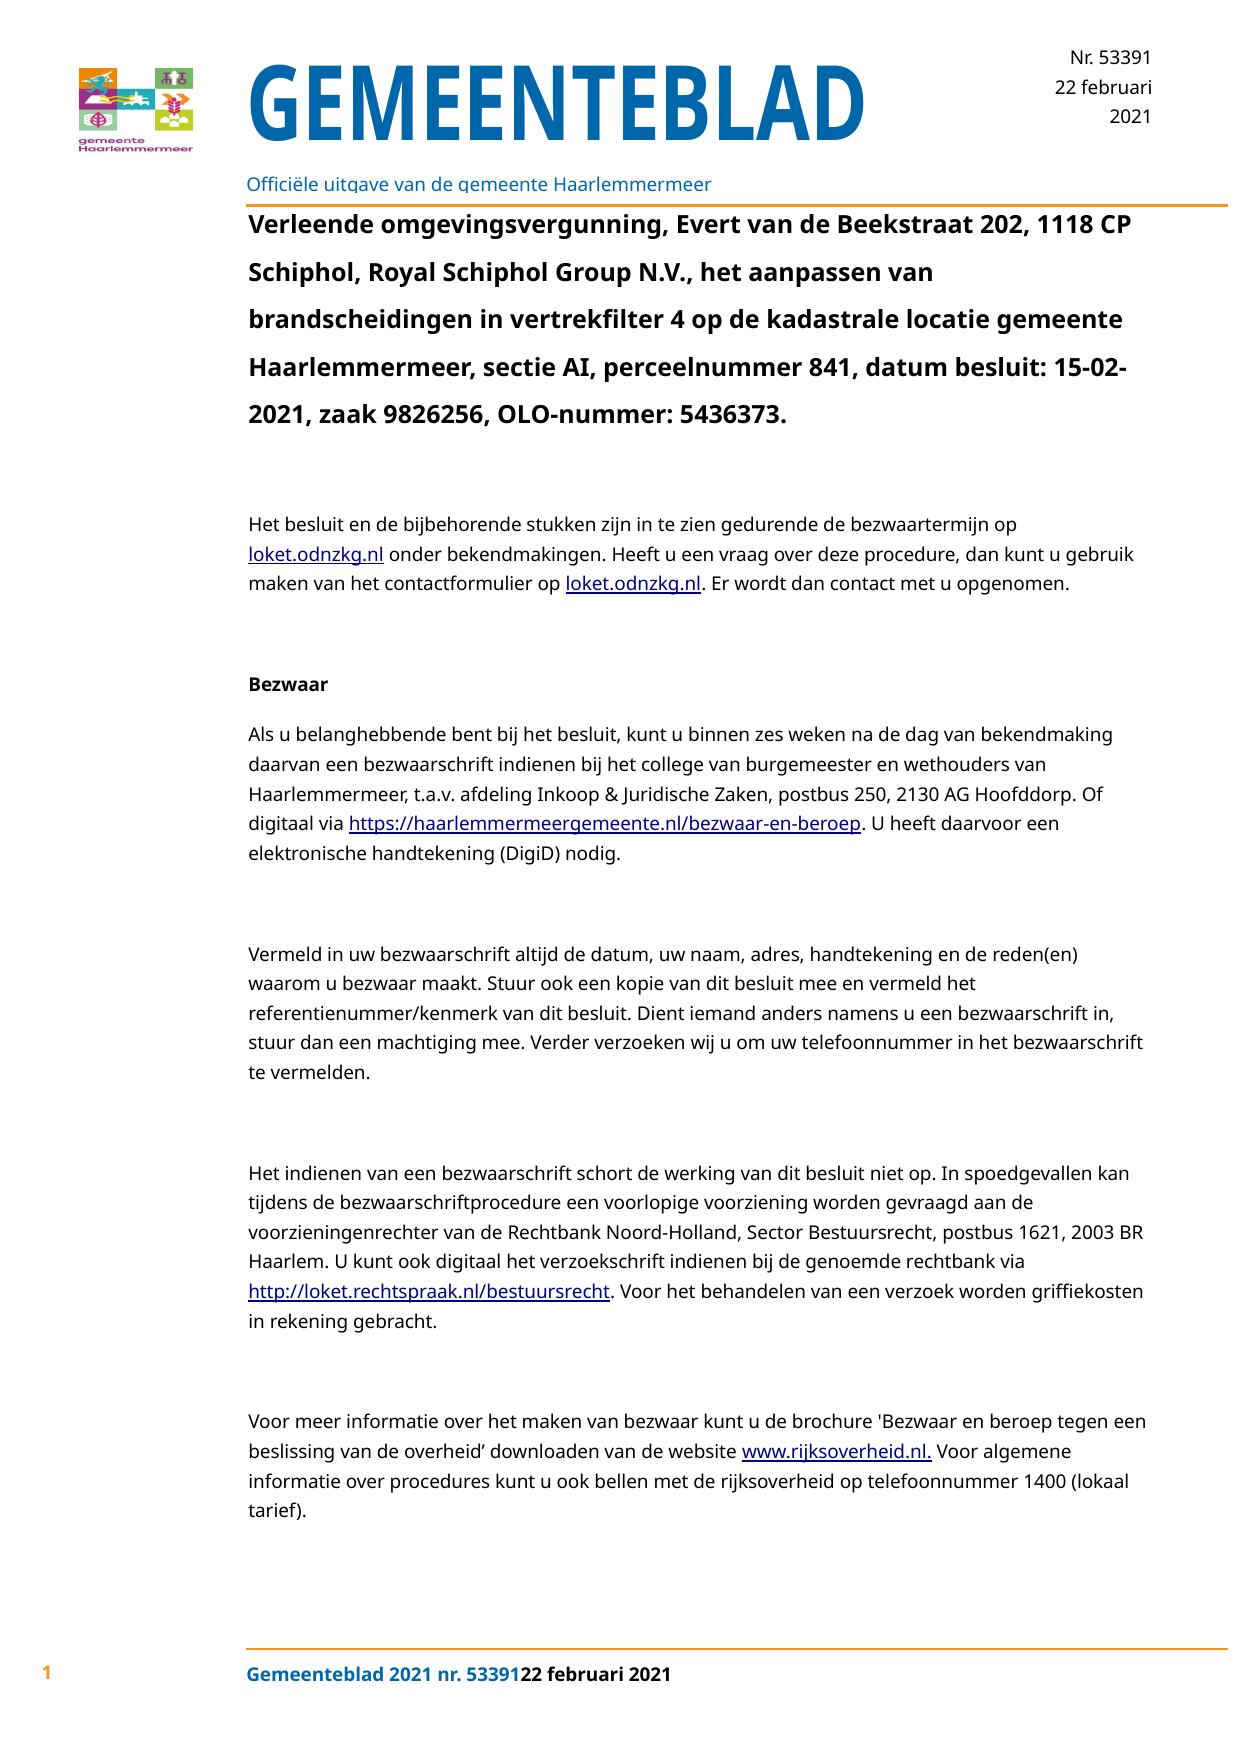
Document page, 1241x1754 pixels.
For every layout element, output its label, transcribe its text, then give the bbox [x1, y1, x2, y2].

text Voor meer informatie over het maken van bezwaar kunt u de brochure 'Bezwaar en beroep tegen een beslissing van de overheid’ downloaden van de website www.rijksoverheid.nl. Voor algemene informatie over procedures kunt u ook bellen met de rijksoverheid op telefoonnummer 1400 (lokaal tarief). [248, 1409, 1152, 1523]
picture [41, 47, 231, 172]
text Bezwaar [248, 671, 1152, 697]
text Vermeld in uw bezwaarschrift altijd de datum, uw naam, adres, handtekening en de reden(en) waarom u bezwaar maakt. Stuur ook een kopie van dit besluit mee en vermeld het referentienummer/kenmerk van dit besluit. Dient iemand anders namens u een bezwaarschrift in, stuur dan een machtiging mee. Verder verzoeken wij u om uw telefoonnummer in het bezwaarschrift te vermelden. [248, 941, 1152, 1085]
text Het besluit en de bijbehorende stukken zijn in te zien gedurende de bezwaartermijn op loket.odnzkg.nl onder bekendmakingen. Heeft u een vraag over deze procedure, dan kunt u gebruik maken van het contactformulier op loket.odnzkg.nl. Er wordt dan contact met u opgenomen. [248, 511, 1152, 596]
text Verleende omgevingsvergunning, Evert van de Beekstraat 202, 1118 CP Schiphol, Royal Schiphol Group N.V., het aanpassen van brandscheidingen in vertrekfilter 4 op de kadastrale locatie gemeente Haarlemmermeer, sectie AI, perceelnummer 841, datum besluit: 15-02-2021, zaak 9826256, OLO-nummer: 5436373. [248, 207, 1152, 431]
text Het indienen van een bezwaarschrift schort de werking van dit besluit niet op. In spoedgevallen kan tijdens de bezwaarschriftprocedure een voorlopige voorziening worden gevraagd aan de voorzieningenrechter van de Rechtbank Noord-Holland, Sector Bestuursrecht, postbus 1621, 2003 BR Haarlem. U kunt ook digitaal het verzoekschrift indienen bij de genoemde rechtbank via http://loket.rechtspraak.nl/bestuursrecht. Voor het behandelen van een verzoek worden griffiekosten in rekening gebracht. [248, 1160, 1152, 1333]
text Als u belanghebbende bent bij het besluit, kunt u binnen zes weken na de dag van bekendmaking daarvan een bezwaarschrift indienen bij het college van burgemeester en wethouders van Haarlemmermeer, t.a.v. afdeling Inkoop & Juridische Zaken, postbus 250, 2130 AG Hoofddorp. Of digitaal via https://haarlemmermeergemeente.nl/bezwaar-en-beroep. U heeft daarvoor een elektronische handtekening (DigiD) nodig. [248, 722, 1152, 866]
